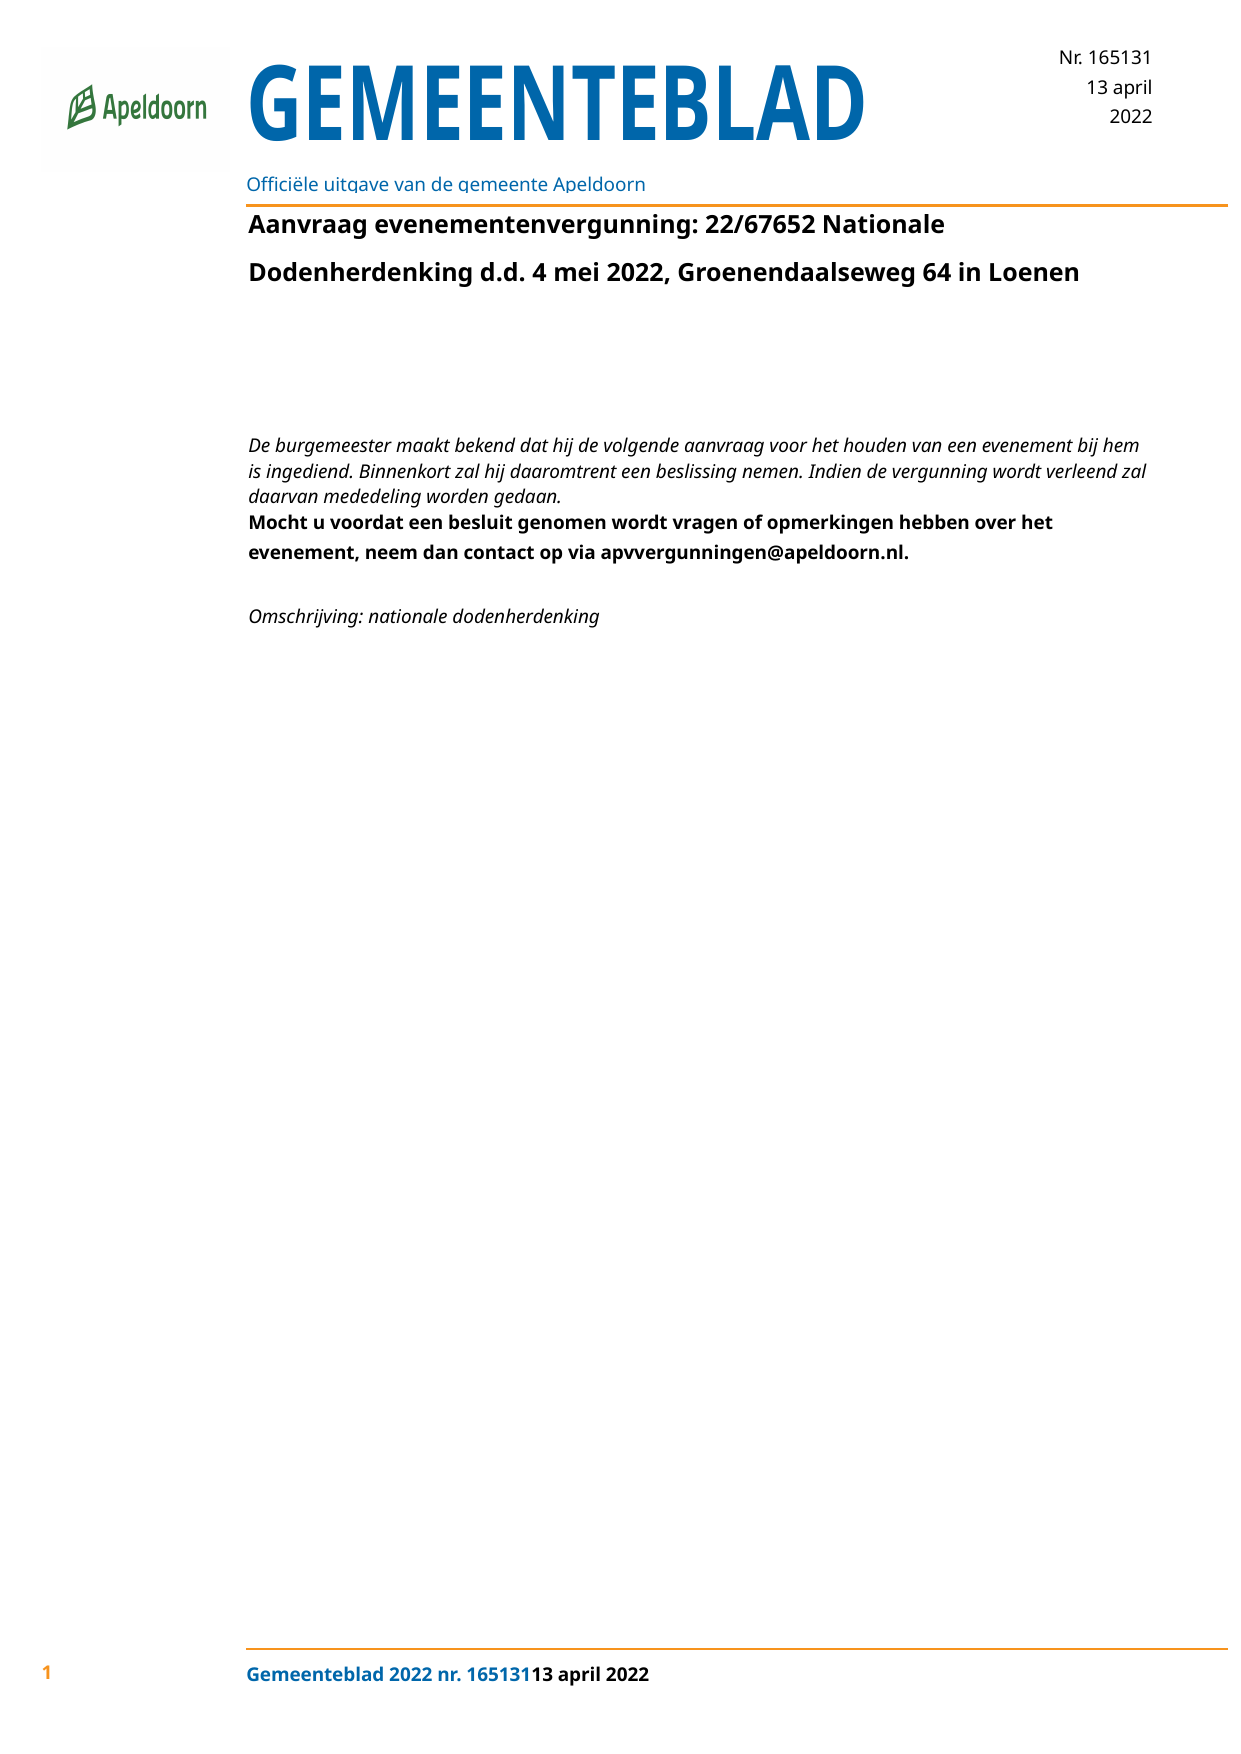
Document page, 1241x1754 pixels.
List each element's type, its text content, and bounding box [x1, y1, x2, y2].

picture [41, 47, 231, 172]
text De burgemeester maakt bekend dat hij de volgende aanvraag voor het houden van een evenement bij hem is ingediend. Binnenkort zal hij daaromtrent een beslissing nemen. Indien de vergunning wordt verleend zal daarvan mededeling worden gedaan. [248, 432, 1152, 509]
text Omschrijving: nationale dodenherdenking [248, 603, 1152, 629]
text Mocht u voordat een besluit genomen wordt vragen of opmerkingen hebben over het evenement, neem dan contact op via apvvergunningen@apeldoorn.nl. [248, 509, 1152, 565]
text Aanvraag evenementenvergunning: 22/67652 Nationale Dodenherdenking d.d. 4 mei 2022, Groenendaalseweg 64 in Loenen [248, 207, 1152, 288]
